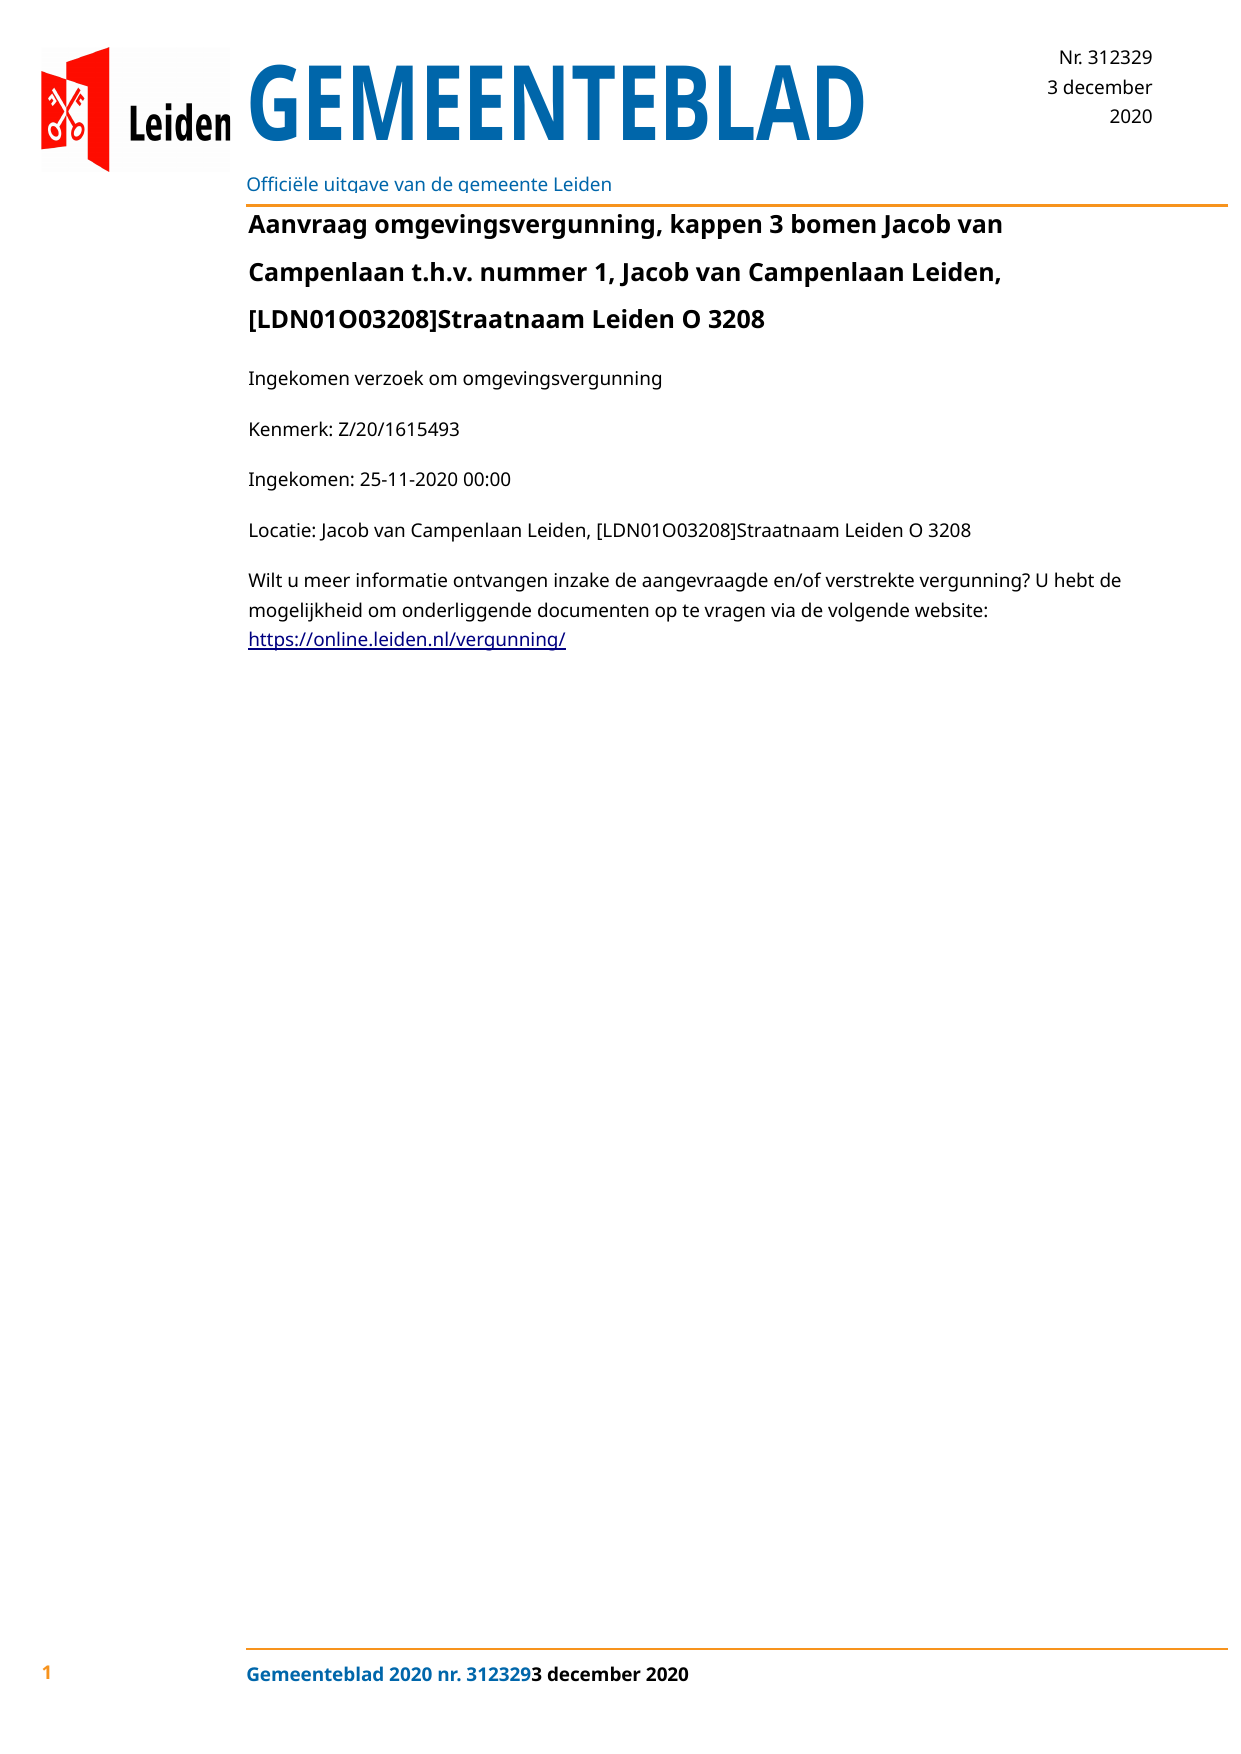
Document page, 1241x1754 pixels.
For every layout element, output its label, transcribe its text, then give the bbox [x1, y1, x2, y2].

text Ingekomen: 25-11-2020 00:00 [248, 466, 1152, 492]
text Aanvraag omgevingsvergunning, kappen 3 bomen Jacob van Campenlaan t.h.v. nummer 1, Jacob van Campenlaan Leiden, [LDN01O03208]Straatnaam Leiden O 3208 [248, 207, 1152, 336]
text Wilt u meer informatie ontvangen inzake de aangevraagde en/of verstrekte vergunning? U hebt de mogelijkheid om onderliggende documenten op te vragen via de volgende website: https://online.leiden.nl/vergunning/ [248, 567, 1152, 652]
text Locatie: Jacob van Campenlaan Leiden, [LDN01O03208]Straatnaam Leiden O 3208 [248, 517, 1152, 542]
text Kenmerk: Z/20/1615493 [248, 416, 1152, 442]
text Ingekomen verzoek om omgevingsvergunning [248, 366, 1152, 391]
picture [41, 47, 231, 172]
